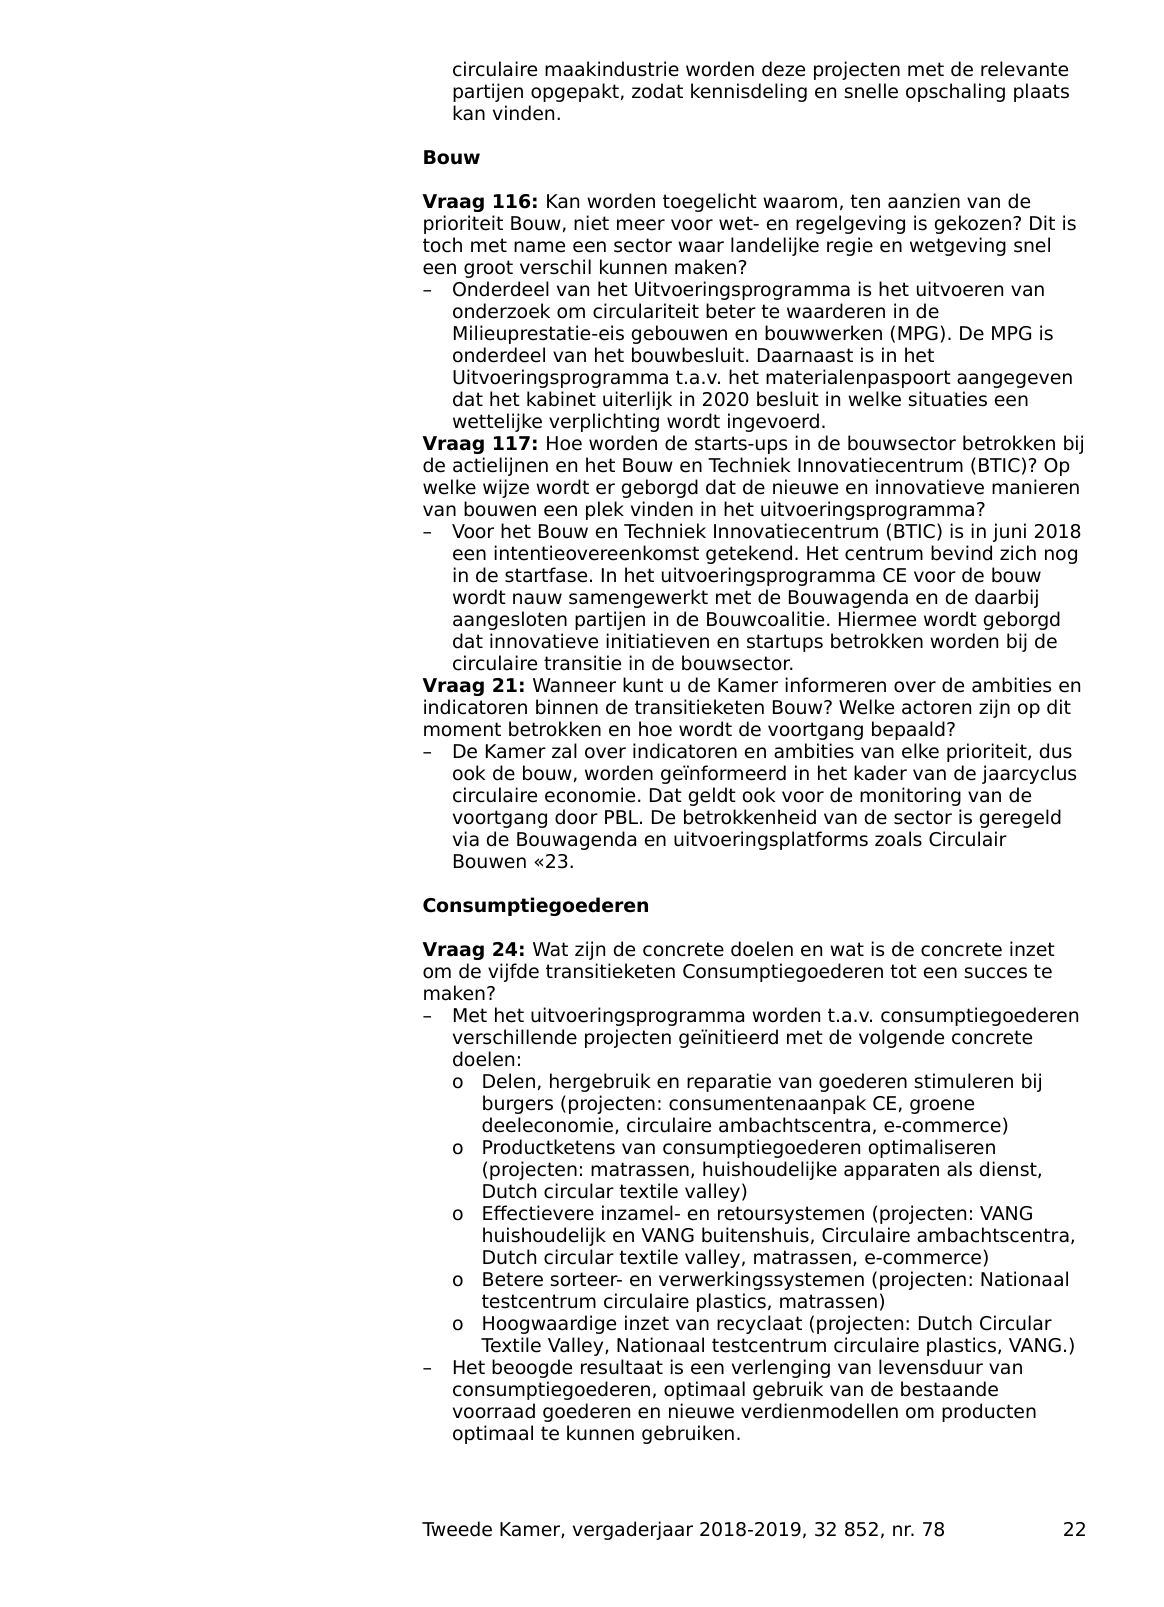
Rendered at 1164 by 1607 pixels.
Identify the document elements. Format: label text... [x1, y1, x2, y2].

text Vraag 117: Hoe worden de starts-ups in de bouwsector betrokken bij de actielijnen en het Bouw en Techniek Innovatiecentrum (BTIC)? Op welke wijze wordt er geborgd dat de nieuwe en innovatieve manieren van bouwen een plek vinden in het uitvoeringsprogramma? [422, 433, 1087, 521]
text o Betere sorteer- en verwerkingssystemen (projecten: Nationaal testcentrum circulaire plastics, matrassen) [452, 1269, 1087, 1313]
text Vraag 116: Kan worden toegelicht waarom, ten aanzien van de prioriteit Bouw, niet meer voor wet- en regelgeving is gekozen? Dit is toch met name een sector waar landelijke regie en wetgeving snel een groot verschil kunnen maken? [422, 191, 1087, 279]
text o Hoogwaardige inzet van recyclaat (projecten: Dutch Circular Textile Valley, Nationaal testcentrum circulaire plastics, VANG.) [452, 1313, 1087, 1357]
text – Voor het Bouw en Techniek Innovatiecentrum (BTIC) is in juni 2018 een intentieovereenkomst getekend. Het centrum bevind zich nog in de startfase. In het uitvoeringsprogramma CE voor de bouw wordt nauw samengewerkt met de Bouwagenda en de daarbij aangesloten partijen in de Bouwcoalitie. Hiermee wordt geborgd dat innovatieve initiatieven en startups betrokken worden bij de circulaire transitie in de bouwsector. [422, 521, 1087, 675]
text o Productketens van consumptiegoederen optimaliseren (projecten: matrassen, huishoudelijke apparaten als dienst, Dutch circular textile valley) [452, 1137, 1087, 1203]
text circulaire maakindustrie worden deze projecten met de relevante partijen opgepakt, zodat kennisdeling en snelle opschaling plaats kan vinden. [422, 59, 1087, 125]
subtitle Bouw [422, 147, 1087, 169]
text – Onderdeel van het Uitvoeringsprogramma is het uitvoeren van onderzoek om circulariteit beter te waarderen in de Milieuprestatie-eis gebouwen en bouwwerken (MPG). De MPG is onderdeel van het bouwbesluit. Daarnaast is in het Uitvoeringsprogramma t.a.v. het materialenpaspoort aangegeven dat het kabinet uiterlijk in 2020 besluit in welke situaties een wettelijke verplichting wordt ingevoerd. [422, 279, 1087, 433]
text – Met het uitvoeringsprogramma worden t.a.v. consumptiegoederen verschillende projecten geïnitieerd met de volgende concrete doelen: [422, 1005, 1087, 1071]
text o Delen, hergebruik en reparatie van goederen stimuleren bij burgers (projecten: consumentenaanpak CE, groene deeleconomie, circulaire ambachtscentra, e-commerce) [452, 1071, 1087, 1137]
text – De Kamer zal over indicatoren en ambities van elke prioriteit, dus ook de bouw, worden geïnformeerd in het kader van de jaarcyclus circulaire economie. Dat geldt ook voor de monitoring van de voortgang door PBL. De betrokkenheid van de sector is geregeld via de Bouwagenda en uitvoeringsplatforms zoals Circulair Bouwen «23. [422, 741, 1087, 873]
subtitle Consumptiegoederen [422, 895, 1087, 917]
text – Het beoogde resultaat is een verlenging van levensduur van consumptiegoederen, optimaal gebruik van de bestaande voorraad goederen en nieuwe verdienmodellen om producten optimaal te kunnen gebruiken. [422, 1357, 1087, 1444]
text Vraag 24: Wat zijn de concrete doelen en wat is de concrete inzet om de vijfde transitieketen Consumptiegoederen tot een succes te maken? [422, 939, 1087, 1005]
text Vraag 21: Wanneer kunt u de Kamer informeren over de ambities en indicatoren binnen de transitieketen Bouw? Welke actoren zijn op dit moment betrokken en hoe wordt de voortgang bepaald? [422, 675, 1087, 741]
text o Effectievere inzamel- en retoursystemen (projecten: VANG huishoudelijk en VANG buitenshuis, Circulaire ambachtscentra, Dutch circular textile valley, matrassen, e-commerce) [452, 1203, 1087, 1269]
